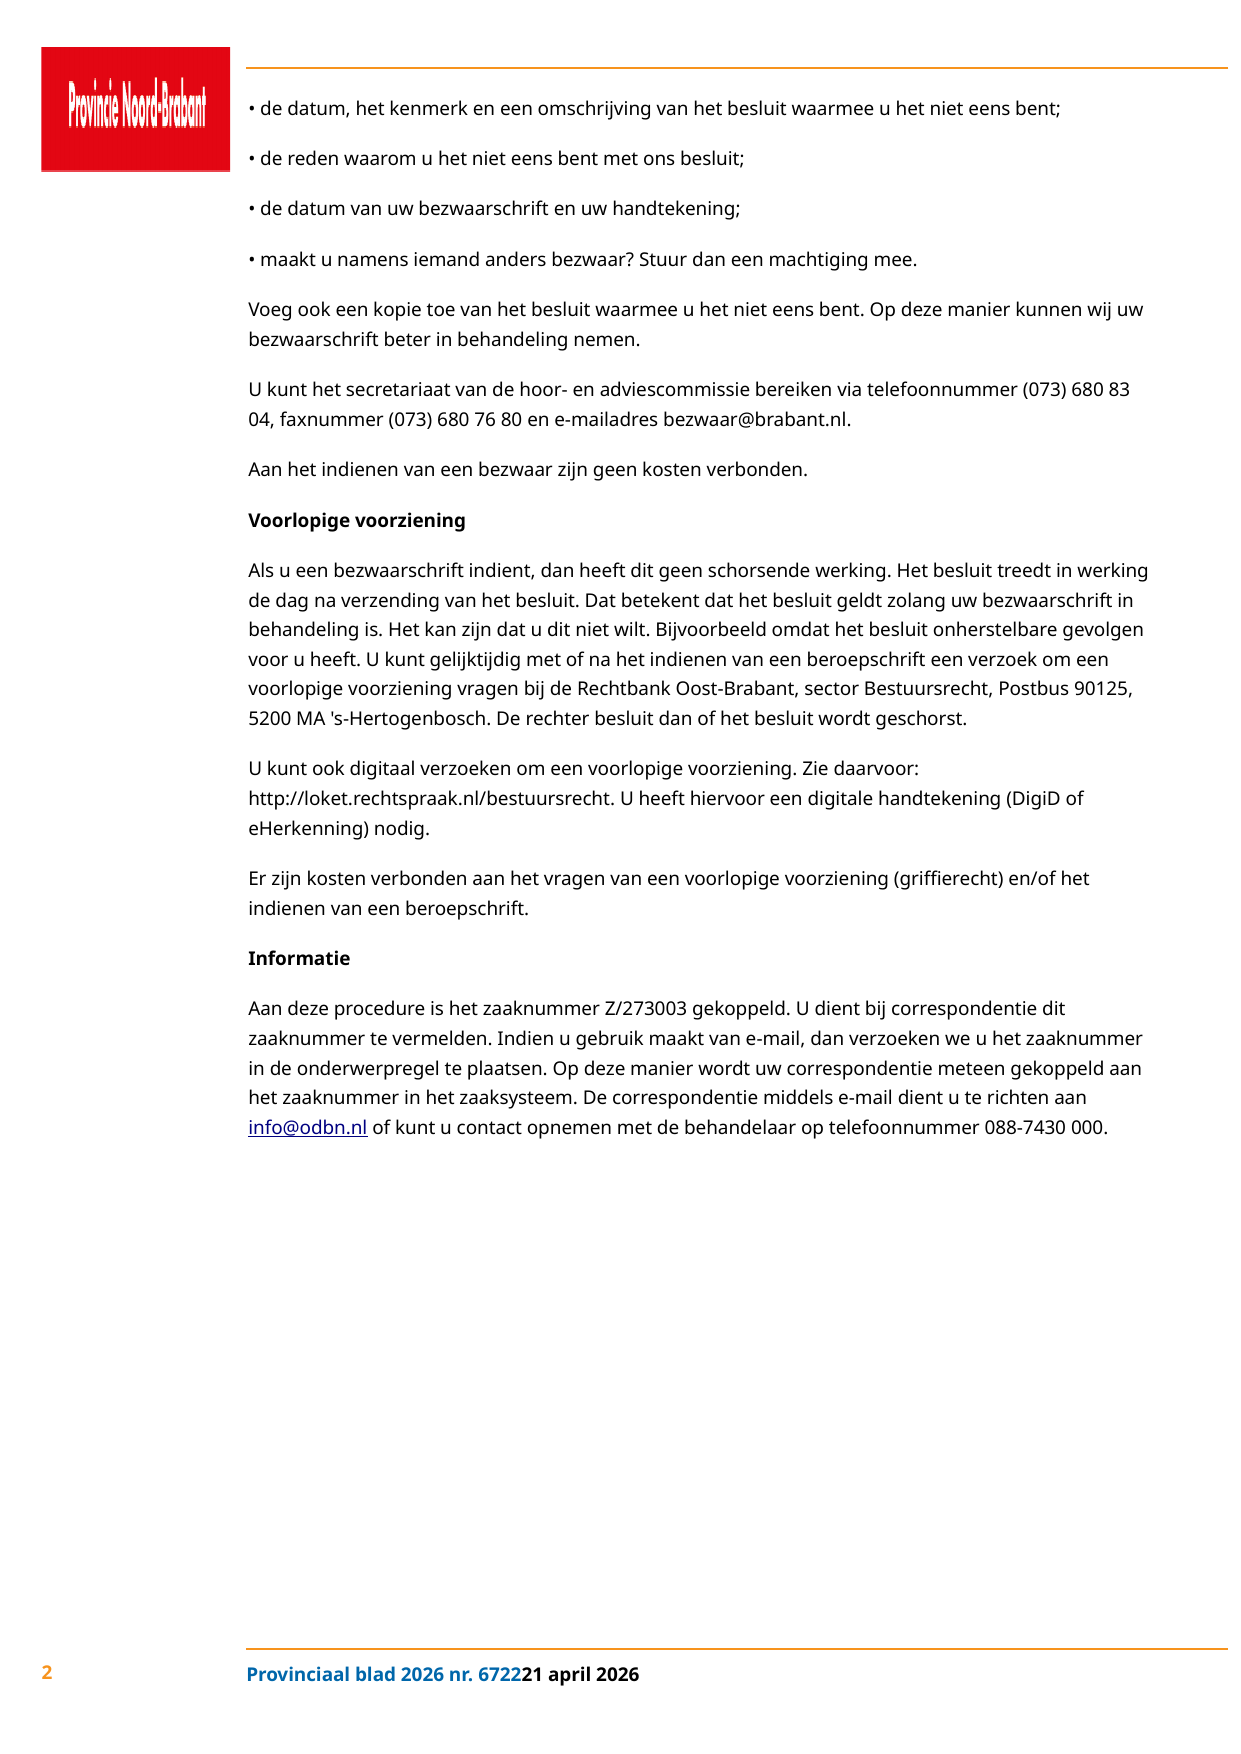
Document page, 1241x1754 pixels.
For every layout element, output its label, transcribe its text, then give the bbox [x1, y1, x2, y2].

text Informatie [248, 945, 1152, 971]
text Voorlopige voorziening [248, 507, 1152, 533]
text U kunt het secretariaat van de hoor- en adviescommissie bereiken via telefoonnummer (073) 680 83 04, faxnummer (073) 680 76 80 en e-mailadres bezwaar@brabant.nl. [248, 376, 1152, 432]
text Aan het indienen van een bezwaar zijn geen kosten verbonden. [248, 456, 1152, 482]
text • de datum van uw bezwaarschrift en uw handtekening; [248, 196, 1152, 221]
text • de reden waarom u het niet eens bent met ons besluit; [248, 145, 1152, 171]
text Er zijn kosten verbonden aan het vragen van een voorlopige voorziening (griffierecht) en/of het indienen van een beroepschrift. [248, 865, 1152, 921]
text Aan deze procedure is het zaaknummer Z/273003 gekoppeld. U dient bij correspondentie dit zaaknummer te vermelden. Indien u gebruik maakt van e-mail, dan verzoeken we u het zaaknummer in de onderwerpregel te plaatsen. Op deze manier wordt uw correspondentie meteen gekoppeld aan het zaaknummer in het zaaksysteem. De correspondentie middels e-mail dient u te richten aan info@odbn.nl of kunt u contact opnemen met de behandelaar op telefoonnummer 088-7430 000. [248, 996, 1152, 1140]
text Voeg ook een kopie toe van het besluit waarmee u het niet eens bent. Op deze manier kunnen wij uw bezwaarschrift beter in behandeling nemen. [248, 296, 1152, 352]
text U kunt ook digitaal verzoeken om een voorlopige voorziening. Zie daarvoor: http://loket.rechtspraak.nl/bestuursrecht. U heeft hiervoor een digitale handtekening (DigiD of eHerkenning) nodig. [248, 756, 1152, 841]
picture [41, 47, 231, 172]
text • maakt u namens iemand anders bezwaar? Stuur dan een machtiging mee. [248, 246, 1152, 272]
text • de datum, het kenmerk en een omschrijving van het besluit waarmee u het niet eens bent; [248, 95, 1152, 121]
text Als u een bezwaarschrift indient, dan heeft dit geen schorsende werking. Het besluit treedt in werking de dag na verzending van het besluit. Dat betekent dat het besluit geldt zolang uw bezwaarschrift in behandeling is. Het kan zijn dat u dit niet wilt. Bijvoorbeeld omdat het besluit onherstelbare gevolgen voor u heeft. U kunt gelijktijdig met of na het indienen van een beroepschrift een verzoek om een voorlopige voorziening vragen bij de Rechtbank Oost-Brabant, sector Bestuursrecht, Postbus 90125, 5200 MA 's‑Hertogenbosch. De rechter besluit dan of het besluit wordt geschorst. [248, 557, 1152, 731]
